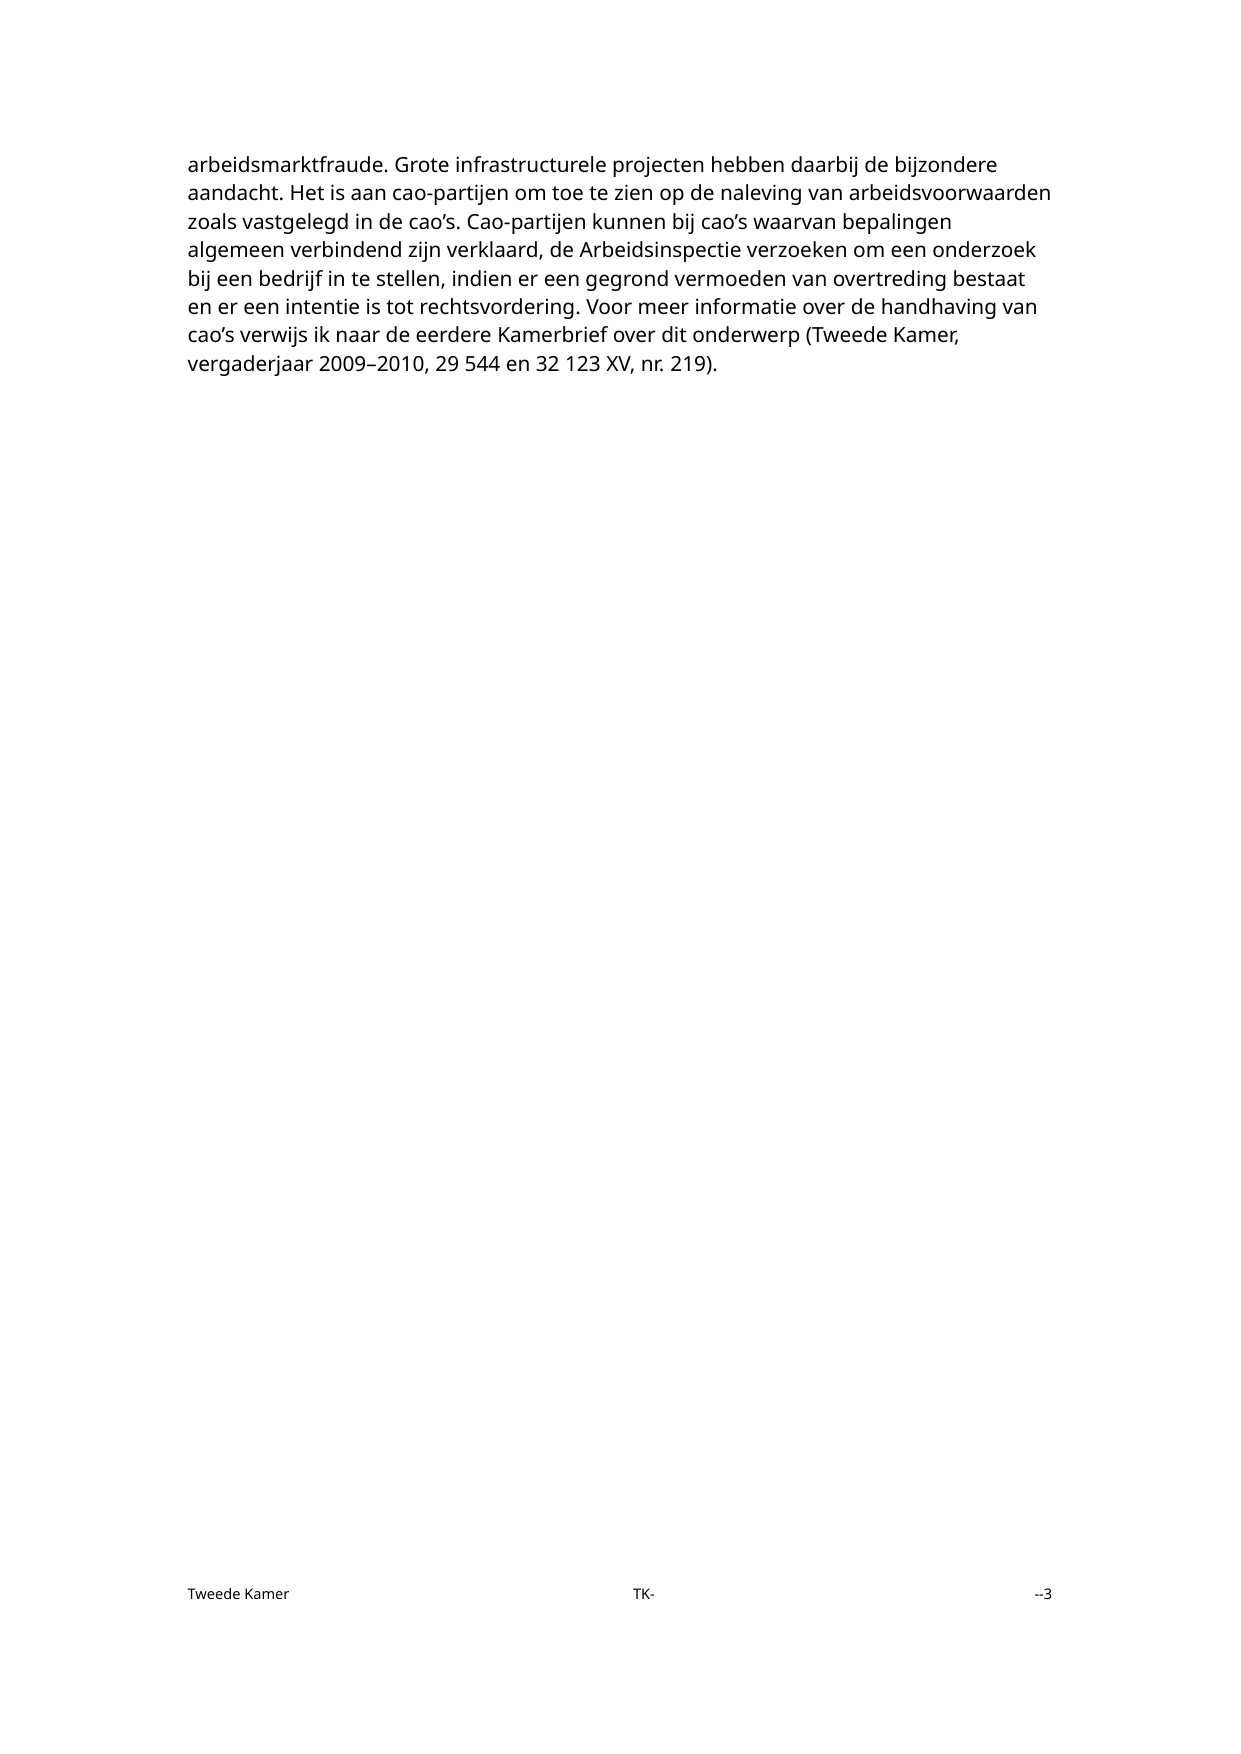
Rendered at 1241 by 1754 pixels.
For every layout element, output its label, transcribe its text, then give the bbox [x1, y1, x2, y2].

text arbeidsmarktfraude. Grote infrastructurele projecten hebben daarbij de bijzondere aandacht. Het is aan cao-partijen om toe te zien op de naleving van arbeidsvoorwaarden zoals vastgelegd in de cao’s. Cao-partijen kunnen bij cao’s waarvan bepalingen algemeen verbindend zijn verklaard, de Arbeidsinspectie verzoeken om een onderzoek bij een bedrijf in te stellen, indien er een gegrond vermoeden van overtreding bestaat en er een intentie is tot rechtsvordering. Voor meer informatie over de handhaving van cao’s verwijs ik naar de eerdere Kamerbrief over dit onderwerp (Tweede Kamer, vergaderjaar 2009–2010, 29 544 en 32 123 XV, nr. 219). [187, 150, 1053, 377]
